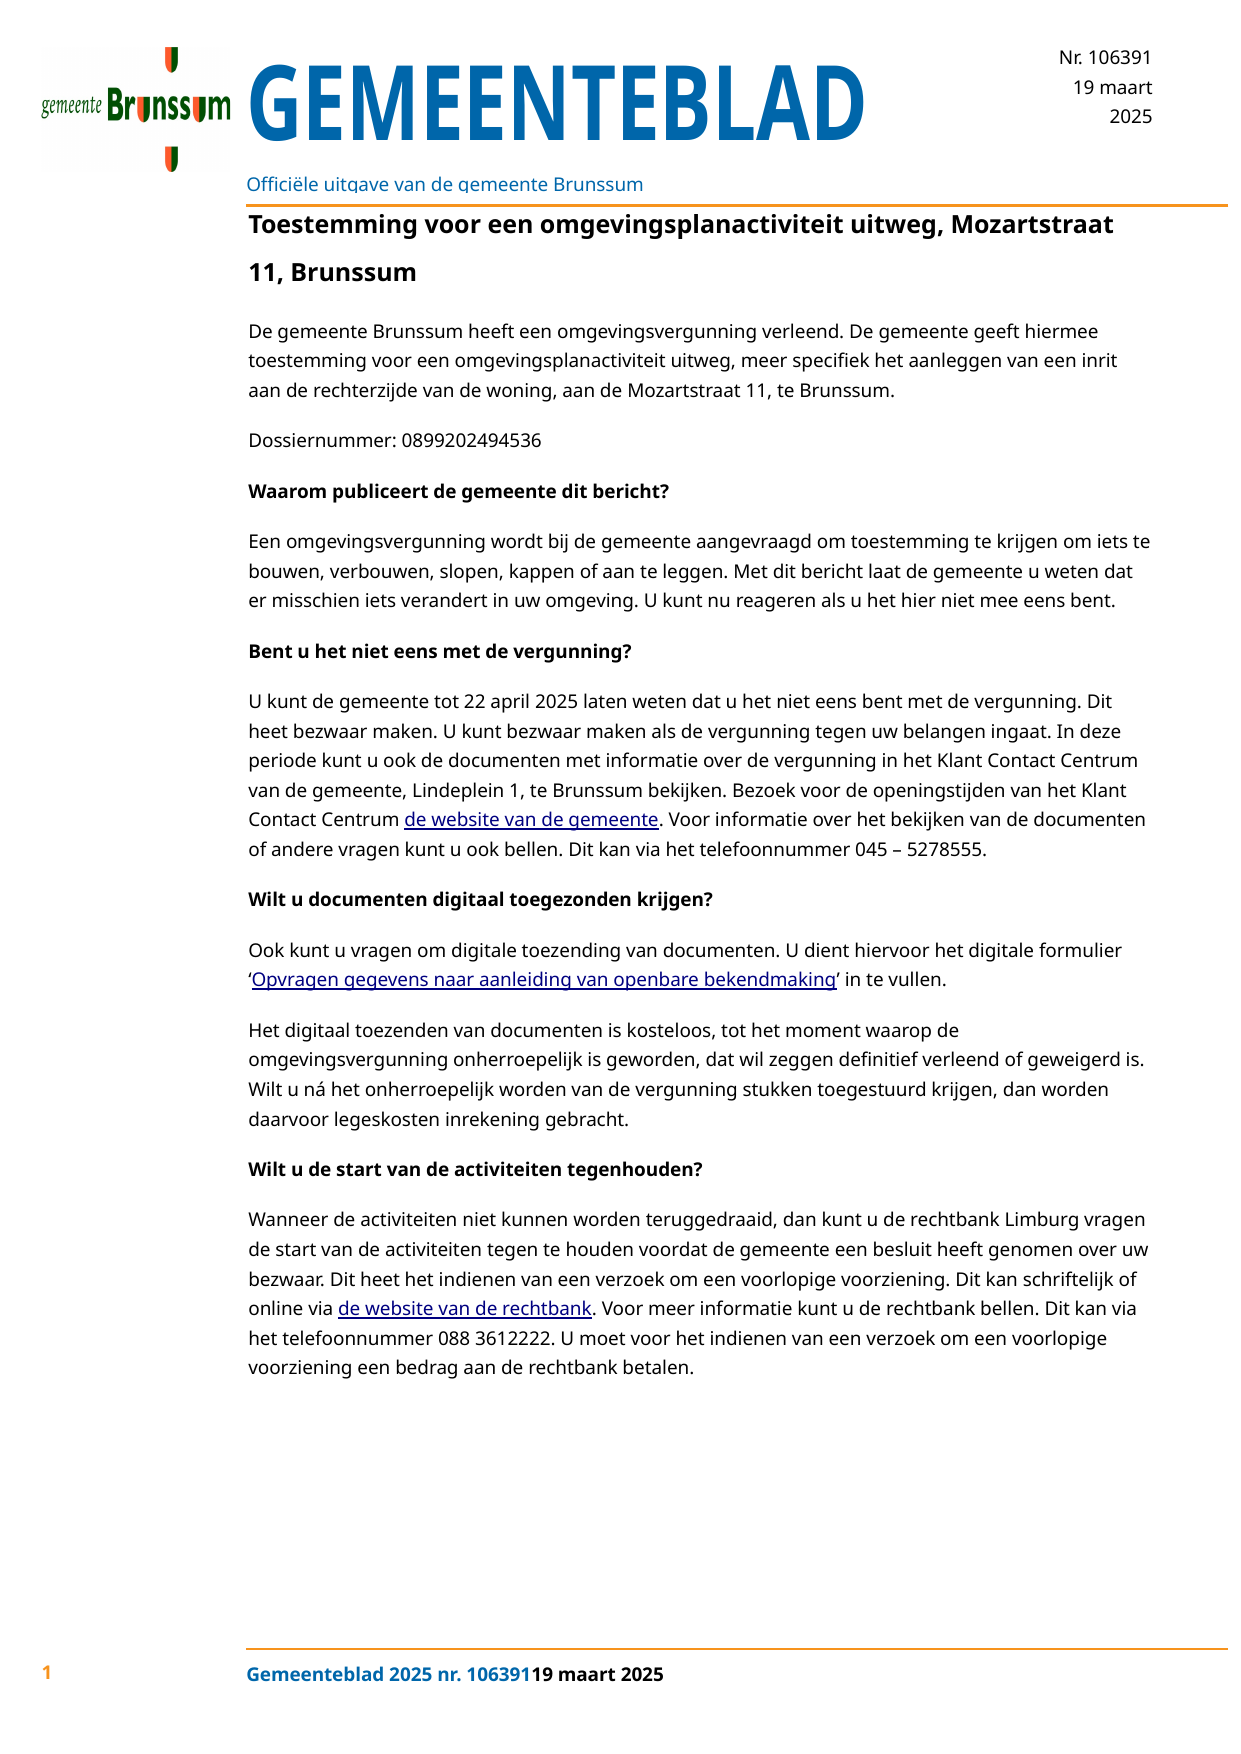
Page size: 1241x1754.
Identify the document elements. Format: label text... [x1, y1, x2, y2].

text Dossiernummer: 0899202494536 [248, 427, 1152, 453]
text De gemeente Brunssum heeft een omgevingsvergunning verleend. De gemeente geeft hiermee toestemming voor een omgevingsplanactiviteit uitweg, meer specifiek het aanleggen van een inrit aan de rechterzijde van de woning, aan de Mozartstraat 11, te Brunssum. [248, 318, 1152, 403]
text Wanneer de activiteiten niet kunnen worden teruggedraaid, dan kunt u de rechtbank Limburg vragen de start van de activiteiten tegen te houden voordat de gemeente een besluit heeft genomen over uw bezwaar. Dit heet het indienen van een verzoek om een voorlopige voorziening. Dit kan schriftelijk of online via de website van de rechtbank. Voor meer informatie kunt u de rechtbank bellen. Dit kan via het telefoonnummer 088 3612222. U moet voor het indienen van een verzoek om een voorlopige voorziening een bedrag aan de rechtbank betalen. [248, 1207, 1152, 1380]
text Toestemming voor een omgevingsplanactiviteit uitweg, Mozartstraat 11, Brunssum [248, 207, 1152, 288]
text Wilt u documenten digitaal toegezonden krijgen? [248, 887, 1152, 912]
text Het digitaal toezenden van documenten is kosteloos, tot het moment waarop de omgevingsvergunning onherroepelijk is geworden, dat wil zeggen definitief verleend of geweigerd is. Wilt u ná het onherroepelijk worden van de vergunning stukken toegestuurd krijgen, dan worden daarvoor legeskosten inrekening gebracht. [248, 1017, 1152, 1132]
text Een omgevingsvergunning wordt bij de gemeente aangevraagd om toestemming te krijgen om iets te bouwen, verbouwen, slopen, kappen of aan te leggen. Met dit bericht laat de gemeente u weten dat er misschien iets verandert in uw omgeving. U kunt nu reageren als u het hier niet mee eens bent. [248, 528, 1152, 613]
text Ook kunt u vragen om digitale toezending van documenten. U dient hiervoor het digitale formulier ‘Opvragen gegevens naar aanleiding van openbare bekendmaking’ in te vullen. [248, 937, 1152, 992]
picture [41, 47, 231, 172]
text Bent u het niet eens met de vergunning? [248, 638, 1152, 664]
text Wilt u de start van de activiteiten tegenhouden? [248, 1156, 1152, 1182]
text U kunt de gemeente tot 22 april 2025 laten weten dat u het niet eens bent met de vergunning. Dit heet bezwaar maken. U kunt bezwaar maken als de vergunning tegen uw belangen ingaat. In deze periode kunt u ook de documenten met informatie over de vergunning in het Klant Contact Centrum van de gemeente, Lindeplein 1, te Brunssum bekijken. Bezoek voor de openingstijden van het Klant Contact Centrum de website van de gemeente. Voor informatie over het bekijken van de documenten of andere vragen kunt u ook bellen. Dit kan via het telefoonnummer 045 – 5278555. [248, 688, 1152, 862]
text Waarom publiceert de gemeente dit bericht? [248, 478, 1152, 504]
